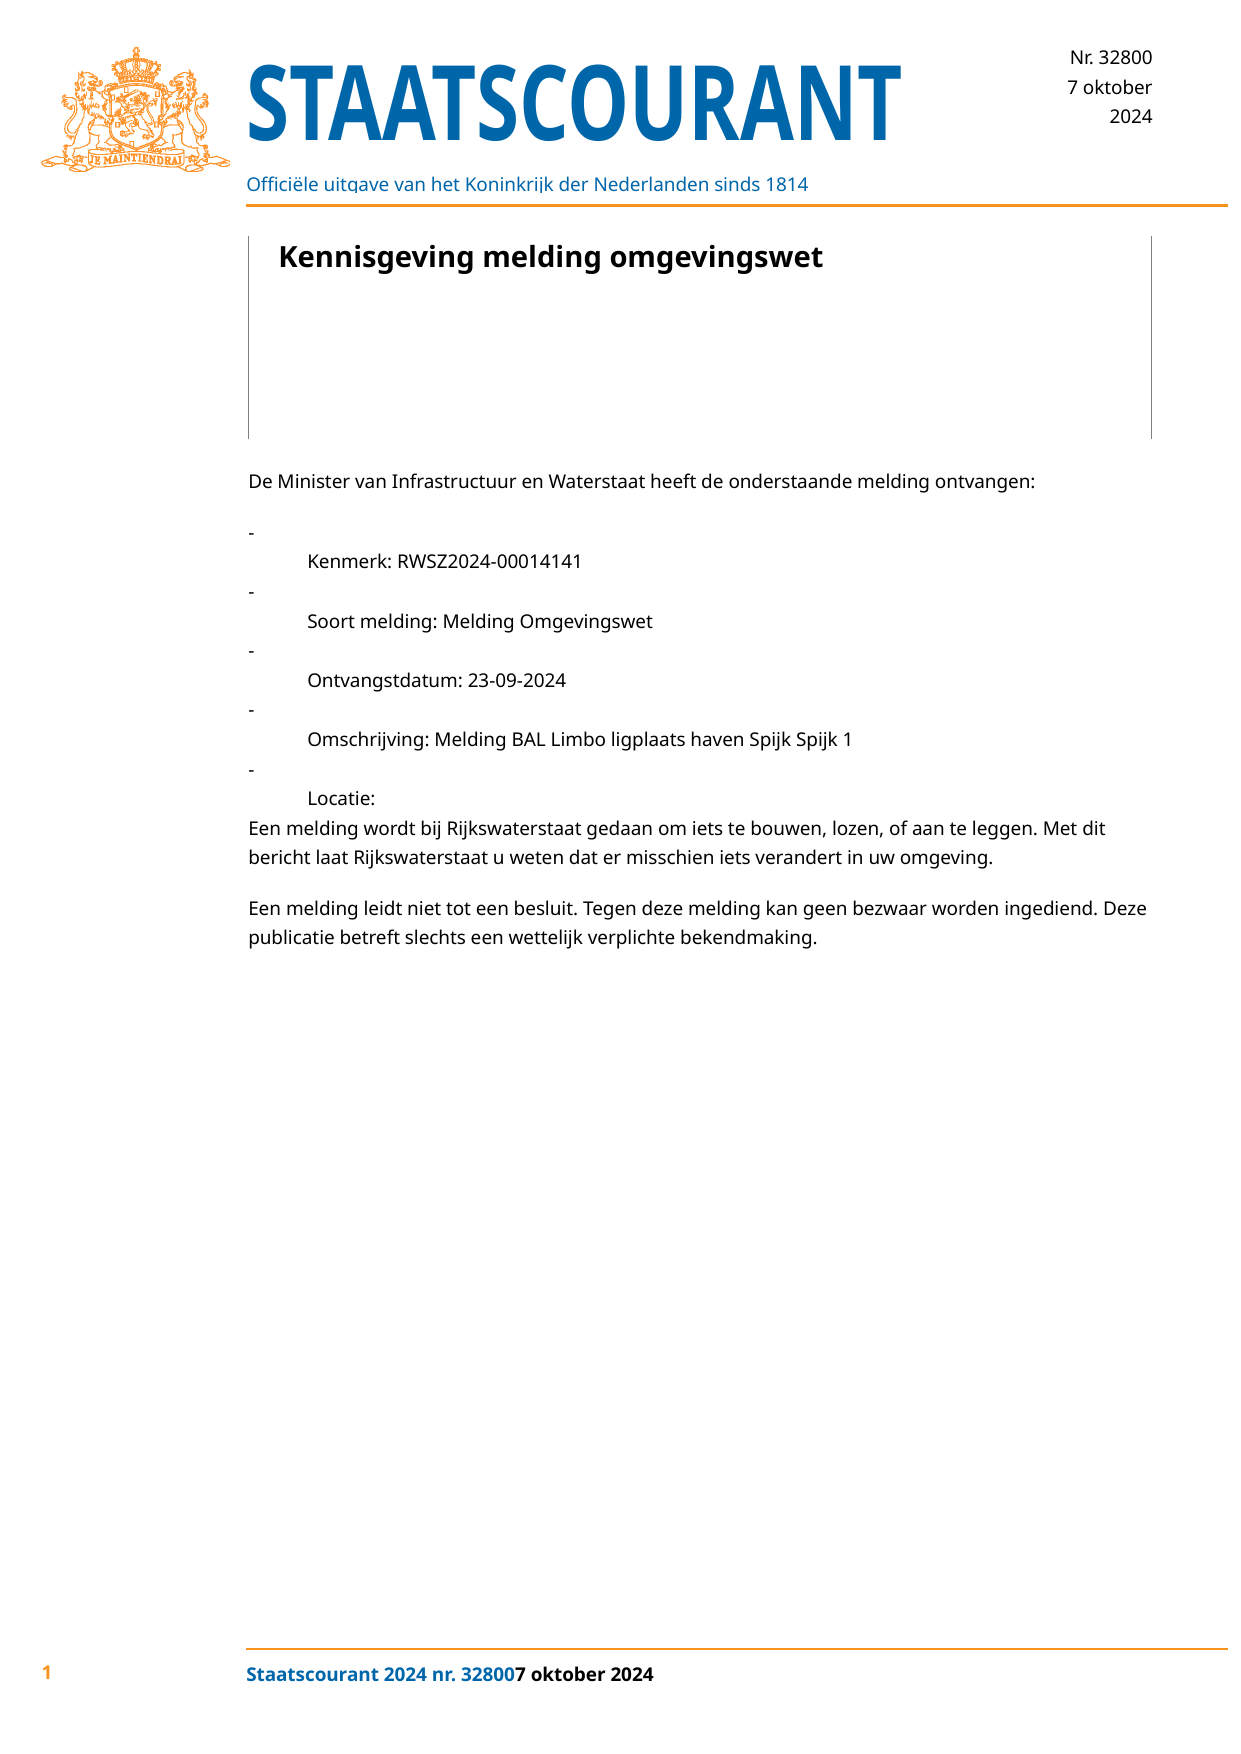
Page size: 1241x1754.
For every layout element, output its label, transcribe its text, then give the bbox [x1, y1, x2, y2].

table_header Kennisgeving melding omgevingswet [249, 236, 850, 439]
text Een melding leidt niet tot een besluit. Tegen deze melding kan geen bezwaar worden ingediend. Deze publicatie betreft slechts een wettelijk verplichte bekendmaking. [248, 895, 1152, 950]
list Kenmerk: RWSZ2024-00014141 [248, 549, 1152, 574]
picture [912, 236, 1090, 414]
text De Minister van Infrastructuur en Waterstaat heeft de onderstaande melding ontvangen: [248, 469, 1152, 494]
table_header [850, 236, 912, 413]
list Locatie: [248, 785, 1152, 811]
table_header [850, 414, 1151, 439]
list Soort melding: Melding Omgevingswet [248, 608, 1152, 633]
table_header [1090, 236, 1151, 413]
list Ontvangstdatum: 23-09-2024 [248, 667, 1152, 693]
list Omschrijving: Melding BAL Limbo ligplaats haven Spijk Spijk 1 [248, 726, 1152, 752]
picture [41, 47, 231, 172]
text Een melding wordt bij Rijkswaterstaat gedaan om iets te bouwen, lozen, of aan te leggen. Met dit bericht laat Rijkswaterstaat u weten dat er misschien iets verandert in uw omgeving. [248, 815, 1152, 870]
